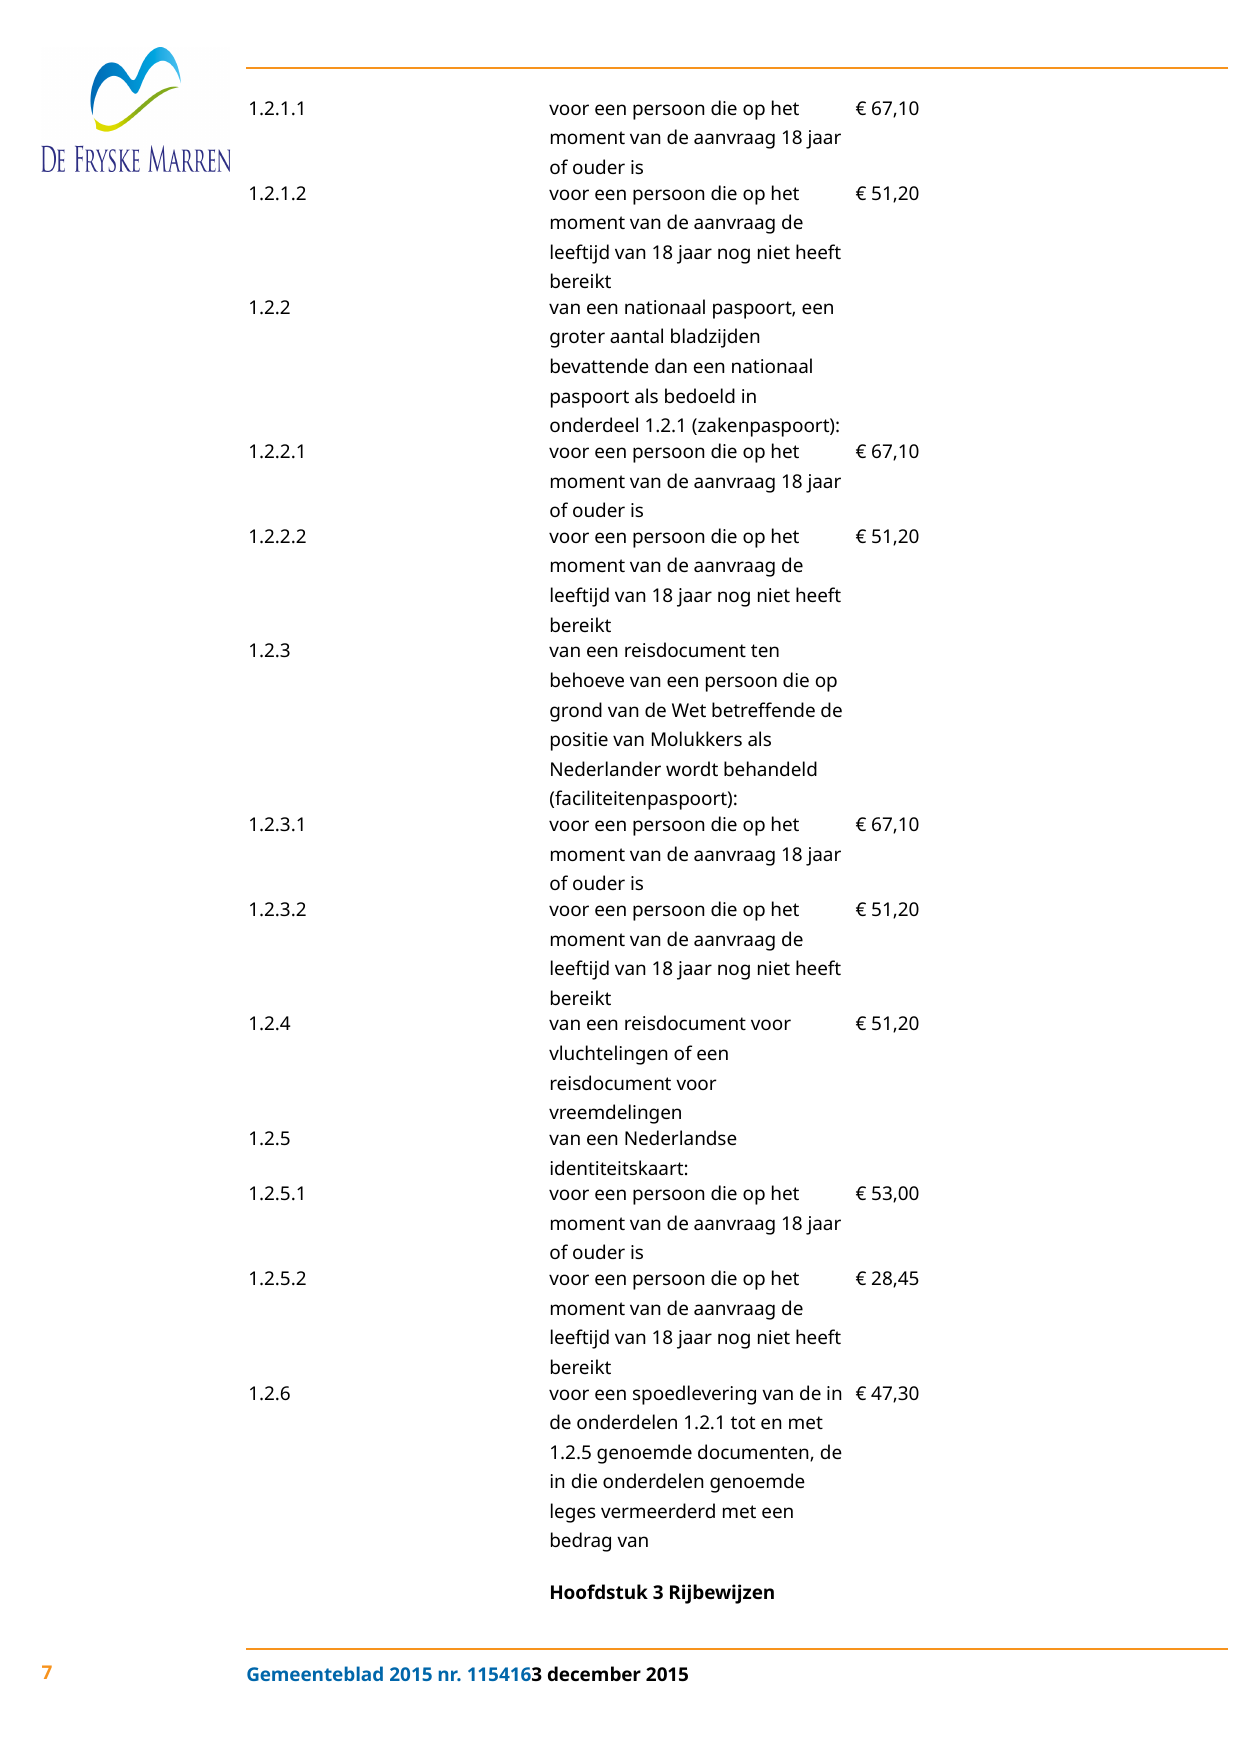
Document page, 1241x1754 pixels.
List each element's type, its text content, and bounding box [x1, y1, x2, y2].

table_cell [248, 1554, 549, 1579]
table_cell 1.2.1.2 [248, 180, 549, 294]
table_cell 1.2.3 [248, 638, 549, 811]
table_cell 1.2.5 [248, 1125, 549, 1180]
table_cell 1.2.2 [248, 294, 549, 438]
table_cell € 53,00 [850, 1180, 1152, 1265]
table_cell 1.2.6 [248, 1380, 549, 1553]
table_cell van een reisdocument ten behoeve van een persoon die op grond van de Wet betreffende de positie van Molukkers als Nederlander wordt behandeld (faciliteitenpaspoort): [549, 638, 850, 811]
table_cell [850, 638, 1152, 811]
table_cell Hoofdstuk 3 Rijbewijzen [549, 1579, 850, 1605]
table_cell voor een persoon die op het moment van de aanvraag de leeftijd van 18 jaar nog niet heeft bereikt [549, 896, 850, 1011]
table_cell € 47,30 [850, 1380, 1152, 1553]
table_cell [850, 294, 1152, 438]
table_cell € 67,10 [850, 811, 1152, 896]
table_cell € 51,20 [850, 180, 1152, 294]
table_cell voor een persoon die op het moment van de aanvraag de leeftijd van 18 jaar nog niet heeft bereikt [549, 523, 850, 638]
table_cell van een nationaal paspoort, een groter aantal bladzijden bevattende dan een nationaal paspoort als bedoeld in onderdeel 1.2.1 (zakenpaspoort): [549, 294, 850, 438]
table_cell € 51,20 [850, 523, 1152, 638]
table_cell € 51,20 [850, 1011, 1152, 1125]
table_cell voor een spoedlevering van de in de onderdelen 1.2.1 tot en met 1.2.5 genoemde documenten, de in die onderdelen genoemde leges vermeerderd met een bedrag van [549, 1380, 850, 1553]
table_cell € 67,10 [850, 95, 1152, 180]
table_cell € 28,45 [850, 1265, 1152, 1380]
table_cell voor een persoon die op het moment van de aanvraag 18 jaar of ouder is [549, 811, 850, 896]
table_cell voor een persoon die op het moment van de aanvraag 18 jaar of ouder is [549, 1180, 850, 1265]
table_cell 1.2.4 [248, 1011, 549, 1125]
picture [41, 47, 231, 172]
table_cell [850, 1125, 1152, 1180]
table_cell 1.2.2.1 [248, 438, 549, 523]
table_cell 1.2.3.2 [248, 896, 549, 1011]
table_cell voor een persoon die op het moment van de aanvraag 18 jaar of ouder is [549, 438, 850, 523]
table_cell 1.2.5.2 [248, 1265, 549, 1380]
table_cell van een reisdocument voor vluchtelingen of een reisdocument voor vreemdelingen [549, 1011, 850, 1125]
table_cell € 51,20 [850, 896, 1152, 1011]
table_cell van een Nederlandse identiteitskaart: [549, 1125, 850, 1180]
table_cell 1.2.2.2 [248, 523, 549, 638]
table_cell 1.2.3.1 [248, 811, 549, 896]
table_cell 1.2.5.1 [248, 1180, 549, 1265]
table_cell [850, 1554, 1152, 1579]
table_cell 1.2.1.1 [248, 95, 549, 180]
table_cell [850, 1579, 1152, 1605]
table_cell voor een persoon die op het moment van de aanvraag 18 jaar of ouder is [549, 95, 850, 180]
table_cell voor een persoon die op het moment van de aanvraag de leeftijd van 18 jaar nog niet heeft bereikt [549, 1265, 850, 1380]
table_cell voor een persoon die op het moment van de aanvraag de leeftijd van 18 jaar nog niet heeft bereikt [549, 180, 850, 294]
table_cell € 67,10 [850, 438, 1152, 523]
table_cell [248, 1579, 549, 1605]
table_cell [549, 1554, 850, 1579]
